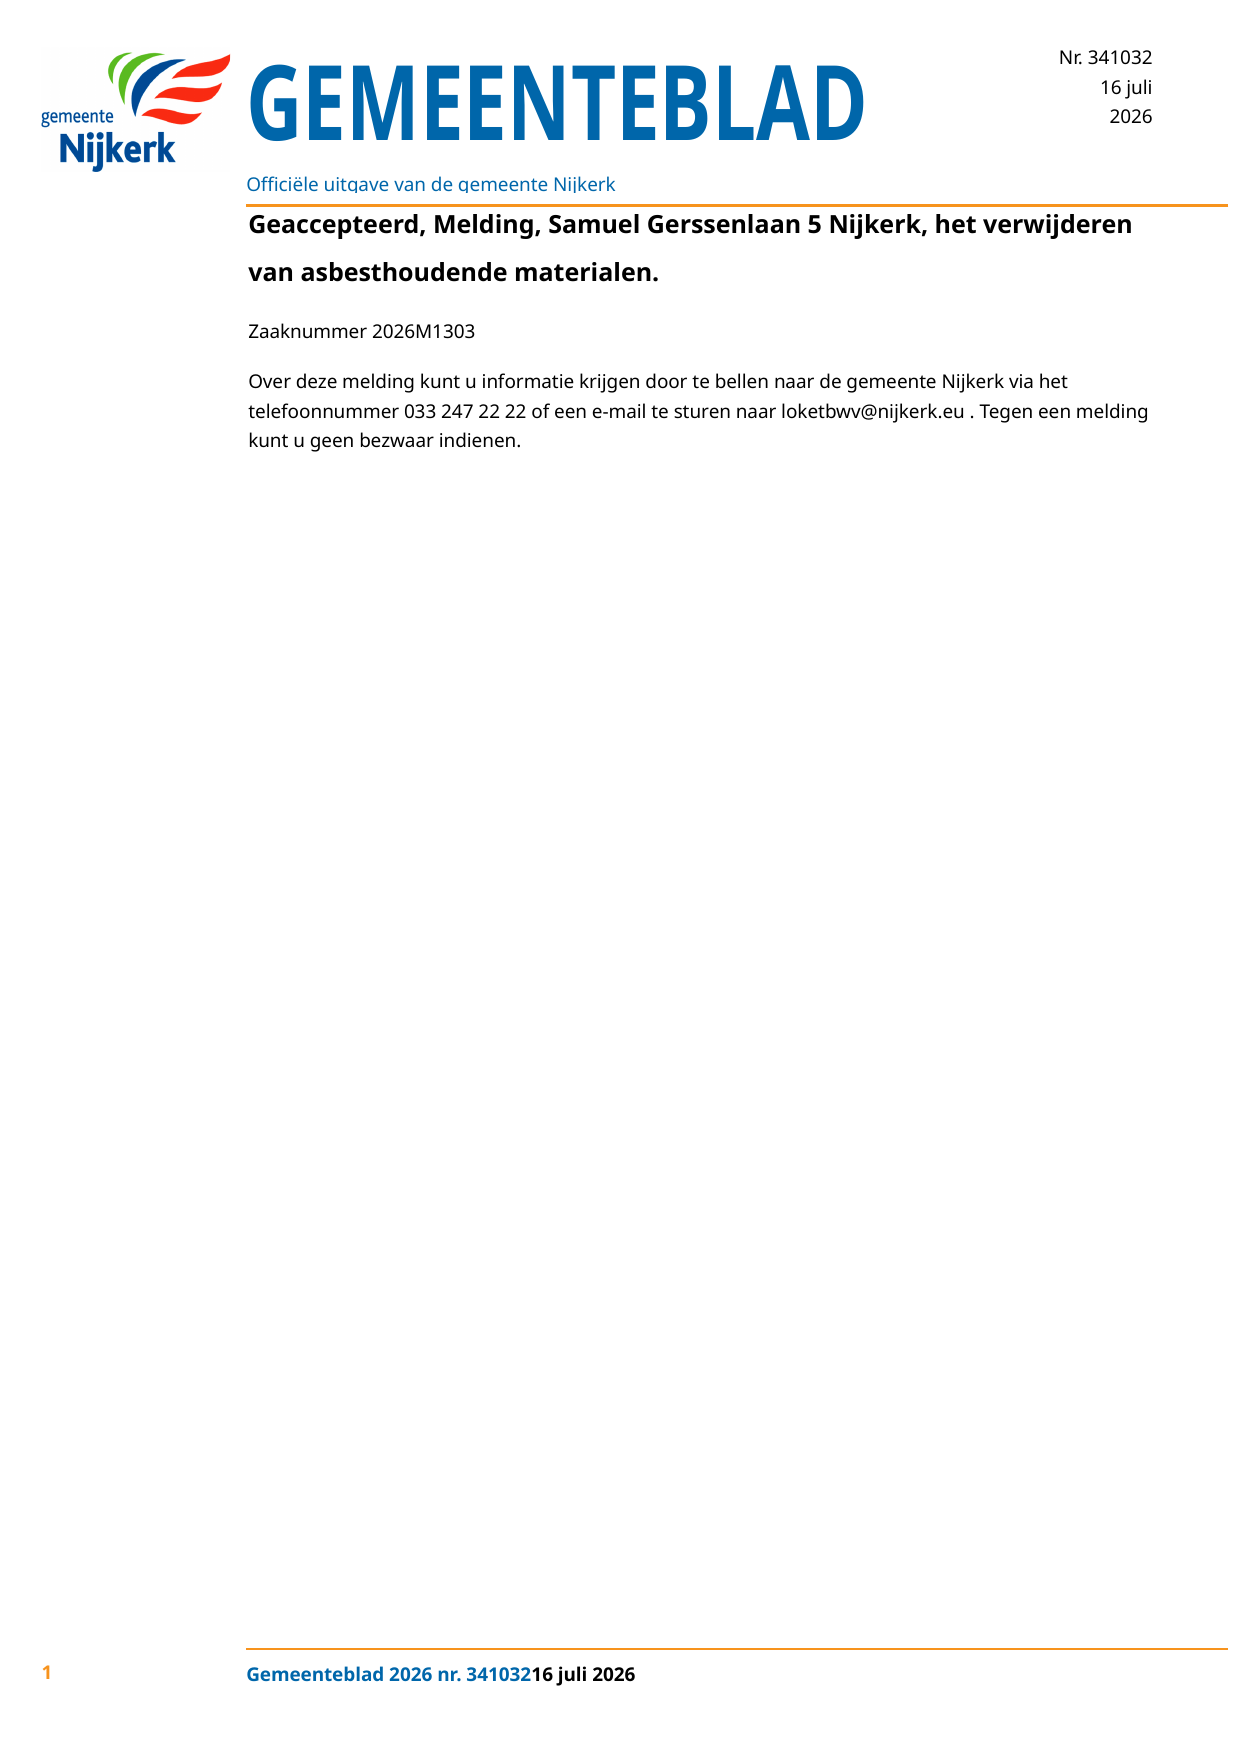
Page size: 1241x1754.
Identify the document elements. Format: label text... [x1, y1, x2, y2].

picture [41, 47, 231, 172]
text Over deze melding kunt u informatie krijgen door te bellen naar de gemeente Nijkerk via het telefoonnummer 033 247 22 22 of een e-mail te sturen naar loketbwv@nijkerk.eu . Tegen een melding kunt u geen bezwaar indienen. [248, 368, 1152, 453]
text Zaaknummer 2026M1303 [248, 318, 1152, 344]
text Geaccepteerd, Melding, Samuel Gerssenlaan 5 Nijkerk, het verwijderen van asbesthoudende materialen. [248, 207, 1152, 288]
